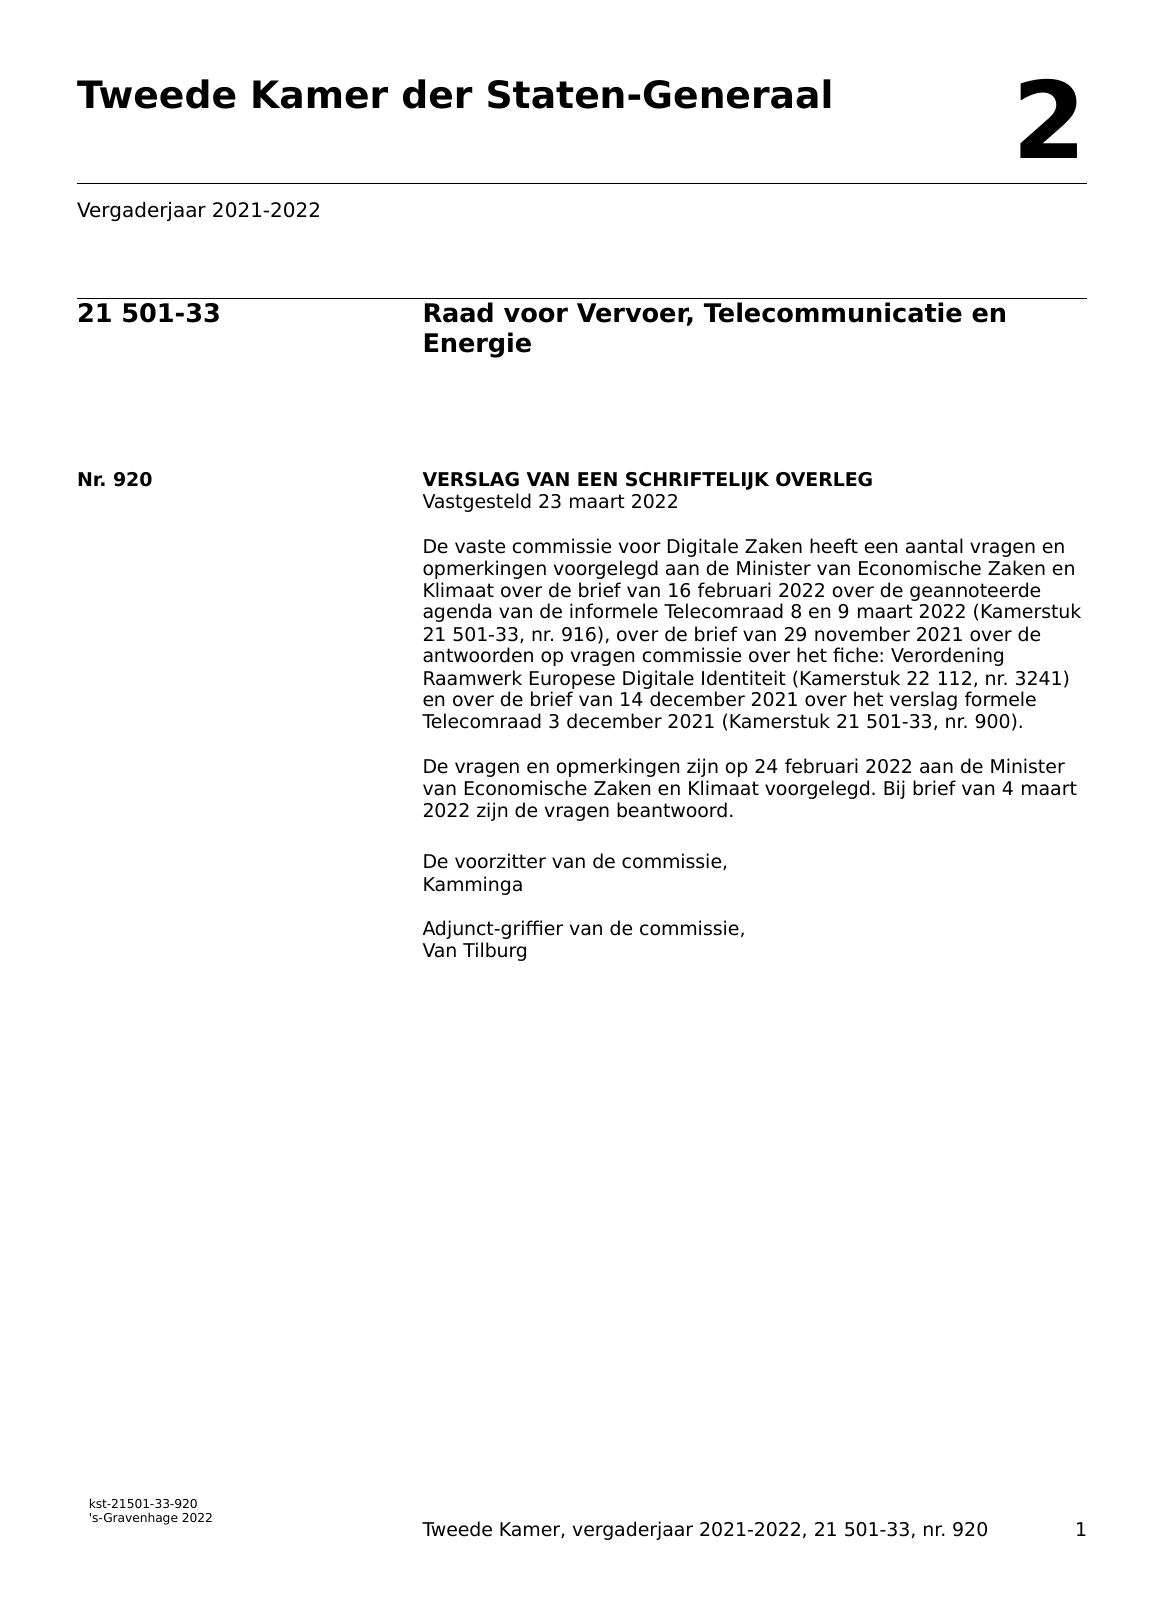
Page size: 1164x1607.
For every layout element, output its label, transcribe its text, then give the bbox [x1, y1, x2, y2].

text De vaste commissie voor Digitale Zaken heeft een aantal vragen en opmerkingen voorgelegd aan de Minister van Economische Zaken en Klimaat over de brief van 16 februari 2022 over de geannoteerde agenda van de informele Telecomraad 8 en 9 maart 2022 (Kamerstuk 21 501-33, nr. 916), over de brief van 29 november 2021 over de antwoorden op vragen commissie over het fiche: Verordening Raamwerk Europese Digitale Identiteit (Kamerstuk 22 112, nr. 3241) en over de brief van 14 december 2021 over het verslag formele Telecomraad 3 december 2021 (Kamerstuk 21 501-33, nr. 900). [422, 536, 1087, 733]
text De voorzitter van de commissie, Kamminga [422, 851, 1087, 895]
text kst-21501-33-920 [88, 1497, 323, 1511]
subtitle 21 501-33 Raad voor Vervoer, Telecommunicatie en Energie [77, 299, 1087, 358]
subtitle Nr. 920 VERSLAG VAN EEN SCHRIFTELIJK OVERLEG [77, 469, 1087, 491]
table_header Tweede Kamer der Staten-Generaal [77, 59, 886, 183]
text De vragen en opmerkingen zijn op 24 februari 2022 aan de Minister van Economische Zaken en Klimaat voorgelegd. Bij brief van 4 maart 2022 zijn de vragen beantwoord. [422, 756, 1087, 821]
table_header 2 [886, 59, 1087, 183]
table_cell Vergaderjaar 2021-2022 [77, 184, 1087, 298]
text 's-Gravenhage 2022 [88, 1511, 323, 1525]
text Adjunct-griffier van de commissie, Van Tilburg [422, 918, 1087, 962]
text Vastgesteld 23 maart 2022 [422, 491, 1087, 513]
